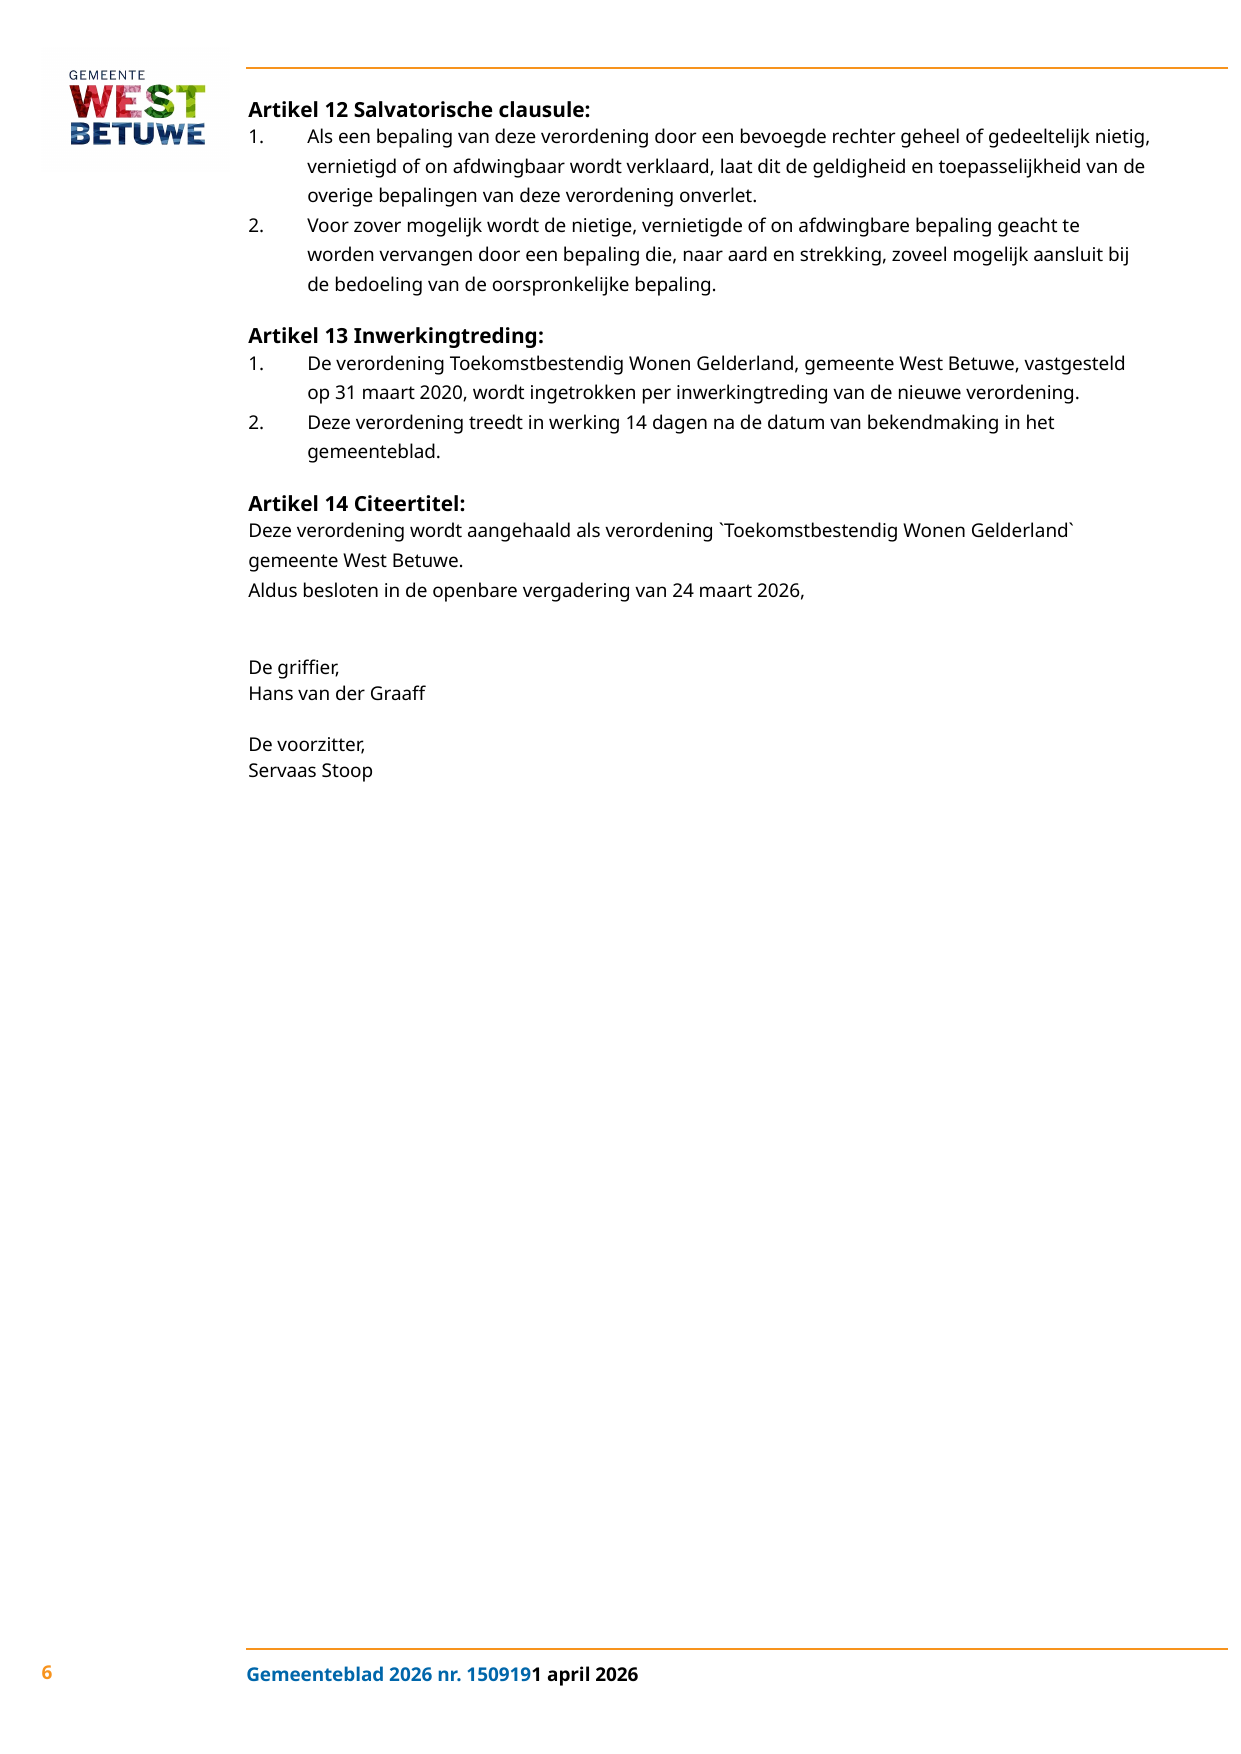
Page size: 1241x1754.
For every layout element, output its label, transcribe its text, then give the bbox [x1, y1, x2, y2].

text De griffier, [248, 654, 1152, 680]
text Artikel 13 Inwerkingtreding: [248, 322, 1152, 350]
list Voor zover mogelijk wordt de nietige, vernietigde of on afdwingbare bepaling geacht te worden vervangen door een bepaling die, naar aard en strekking, zoveel mogelijk aansluit bij de bedoeling van de oorspronkelijke bepaling. [248, 212, 1152, 297]
text Hans van der Graaff [248, 680, 1152, 705]
list Als een bepaling van deze verordening door een bevoegde rechter geheel of gedeeltelijk nietig, vernietigd of on afdwingbaar wordt verklaard, laat dit de geldigheid en toepasselijkheid van de overige bepalingen van deze verordening onverlet. [248, 123, 1152, 208]
list De verordening Toekomstbestendig Wonen Gelderland, gemeente West Betuwe, vastgesteld op 31 maart 2020, wordt ingetrokken per inwerkingtreding van de nieuwe verordening. [248, 350, 1152, 405]
text Deze verordening wordt aangehaald als verordening `Toekomstbestendig Wonen Gelderland` gemeente West Betuwe. [248, 518, 1152, 573]
text Artikel 12 Salvatorische clausule: [248, 95, 1152, 123]
text De voorzitter, [248, 731, 1152, 757]
text Artikel 14 Citeertitel: [248, 489, 1152, 518]
picture [41, 47, 231, 172]
list Deze verordening treedt in werking 14 dagen na de datum van bekendmaking in het gemeenteblad. [248, 409, 1152, 464]
text Servaas Stoop [248, 757, 1152, 783]
text Aldus besloten in de openbare vergadering van 24 maart 2026, [248, 577, 1152, 602]
